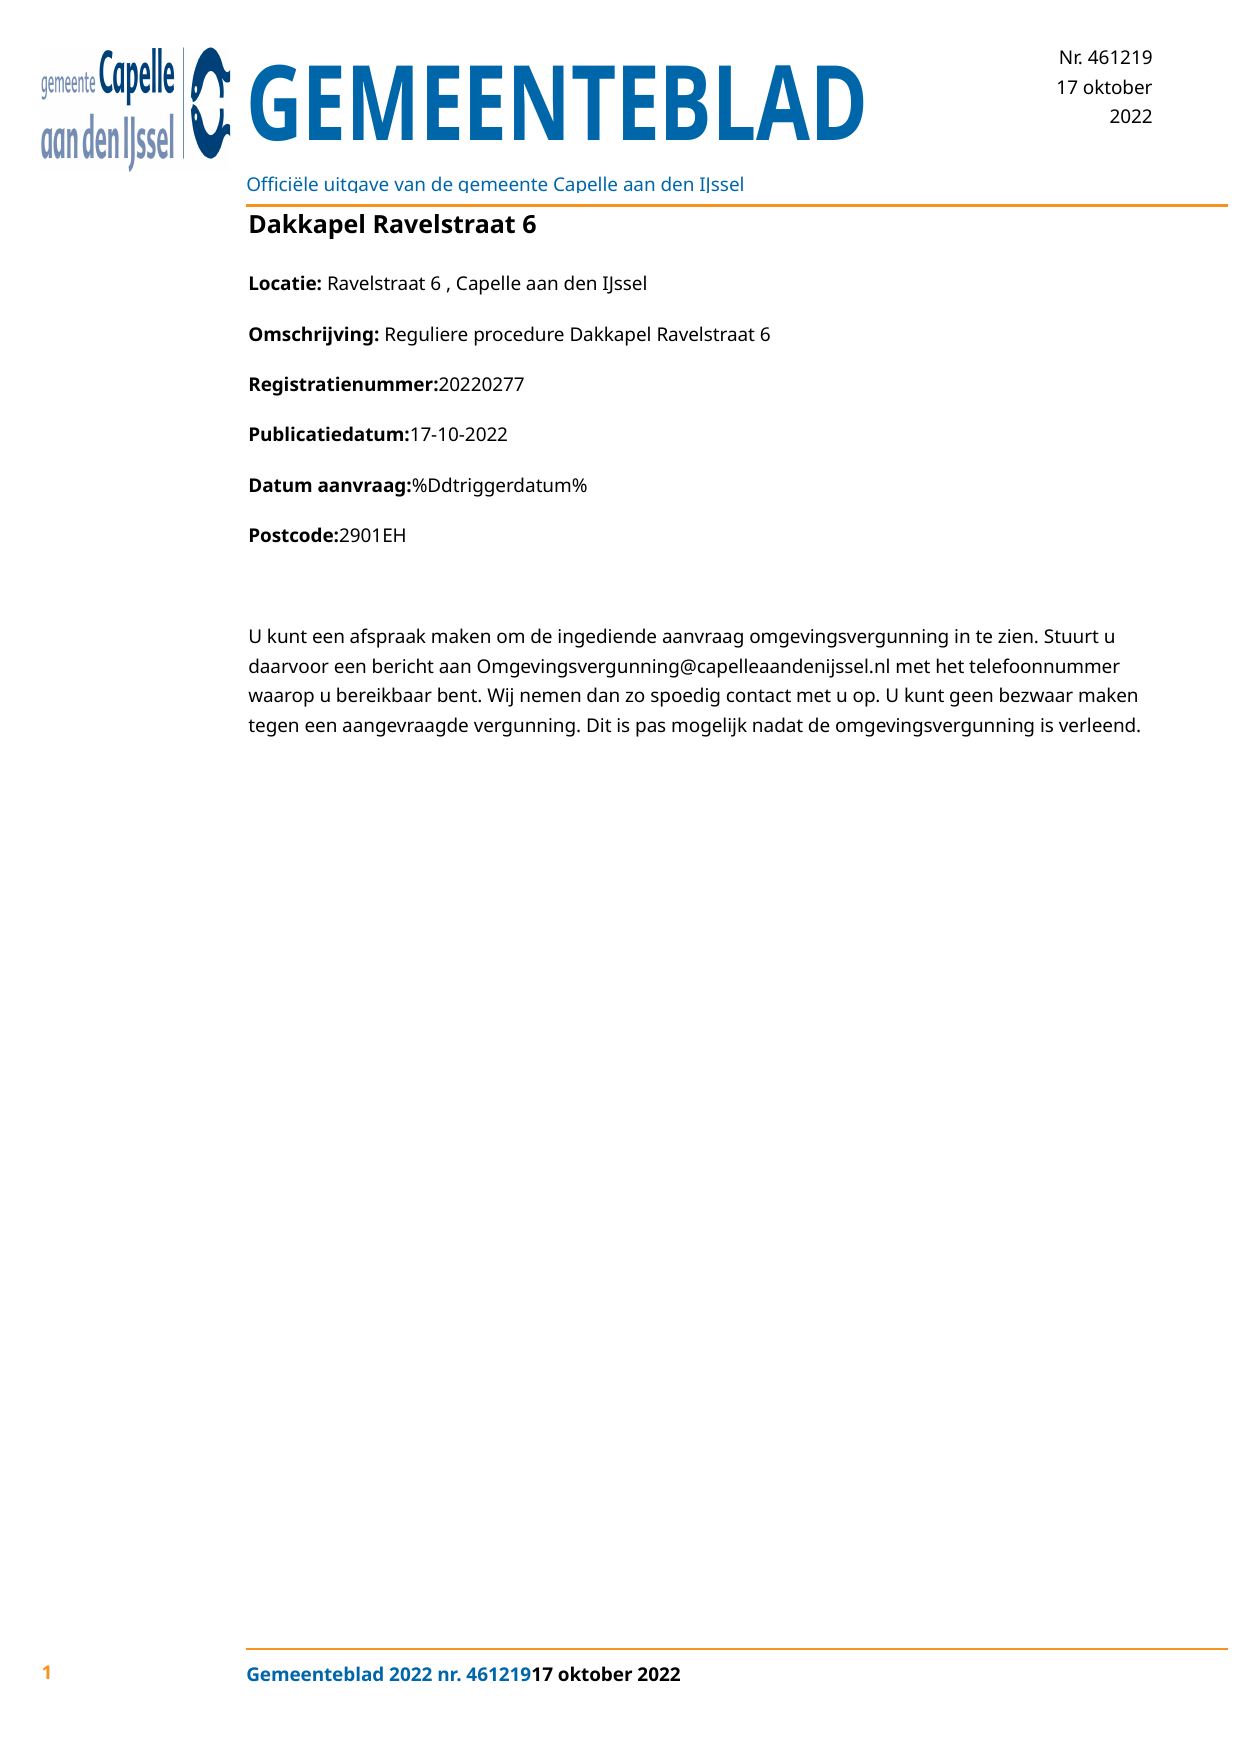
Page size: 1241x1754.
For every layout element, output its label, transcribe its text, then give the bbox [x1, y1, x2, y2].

text Dakkapel Ravelstraat 6 [248, 207, 1152, 241]
picture [41, 47, 231, 172]
text Datum aanvraag:%Ddtriggerdatum% [248, 472, 1152, 498]
text Publicatiedatum:17-10-2022 [248, 422, 1152, 447]
text Postcode:2901EH [248, 522, 1152, 548]
text Omschrijving: Reguliere procedure Dakkapel Ravelstraat 6 [248, 321, 1152, 346]
text U kunt een afspraak maken om de ingediende aanvraag omgevingsvergunning in te zien. Stuurt u daarvoor een bericht aan Omgevingsvergunning@capelleaandenijssel.nl met het telefoonnummer waarop u bereikbaar bent. Wij nemen dan zo spoedig contact met u op. U kunt geen bezwaar maken tegen een aangevraagde vergunning. Dit is pas mogelijk nadat de omgevingsvergunning is verleend. [248, 623, 1152, 738]
text Locatie: Ravelstraat 6 , Capelle aan den IJssel [248, 270, 1152, 296]
text Registratienummer:20220277 [248, 371, 1152, 397]
